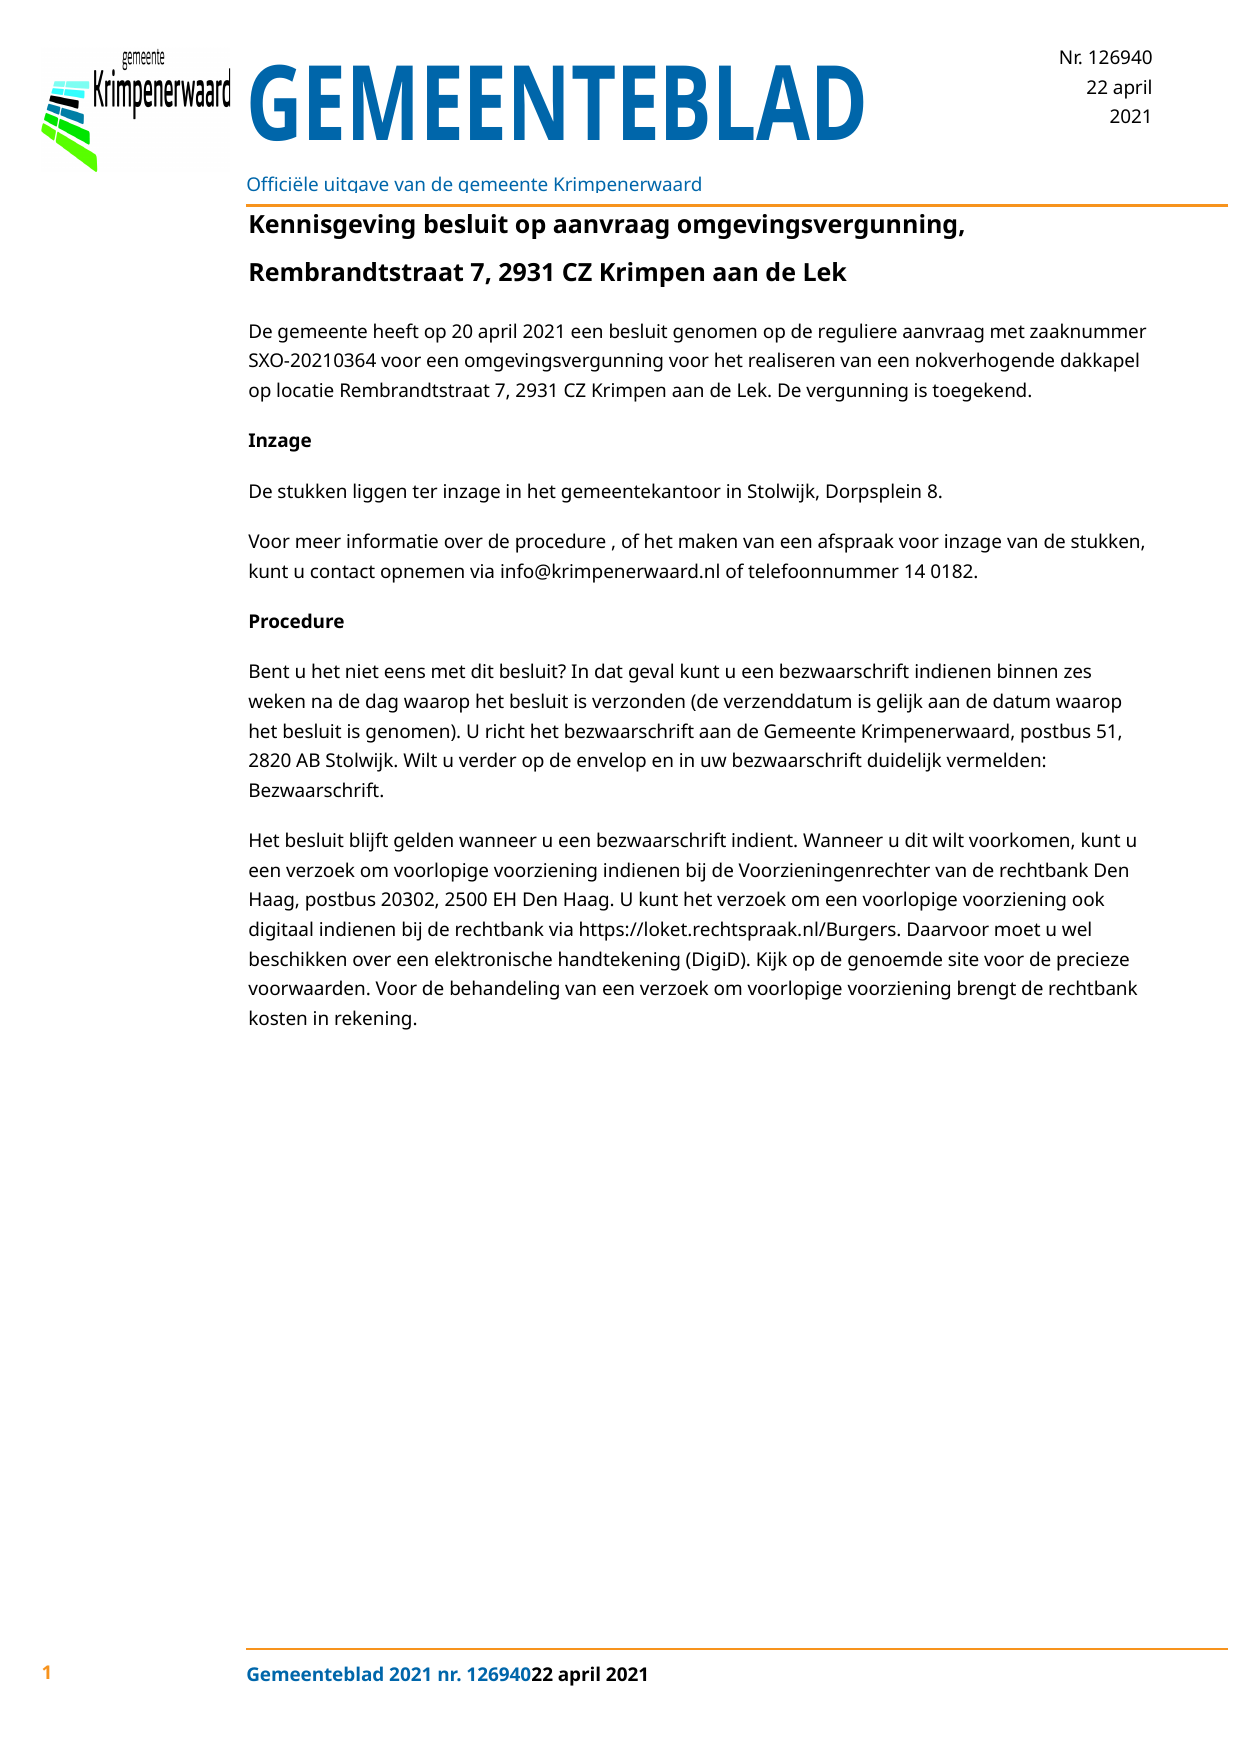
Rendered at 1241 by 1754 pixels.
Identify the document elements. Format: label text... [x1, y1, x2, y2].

text Voor meer informatie over de procedure , of het maken van een afspraak voor inzage van de stukken, kunt u contact opnemen via info@krimpenerwaard.nl of telefoonnummer 14 0182. [248, 528, 1152, 584]
text Kennisgeving besluit op aanvraag omgevingsvergunning, Rembrandtstraat 7, 2931 CZ Krimpen aan de Lek [248, 207, 1152, 288]
text Inzage [248, 427, 1152, 453]
text De gemeente heeft op 20 april 2021 een besluit genomen op de reguliere aanvraag met zaaknummer SXO-20210364 voor een omgevingsvergunning voor het realiseren van een nokverhogende dakkapel op locatie Rembrandtstraat 7, 2931 CZ Krimpen aan de Lek. De vergunning is toegekend. [248, 318, 1152, 403]
picture [41, 47, 231, 172]
text De stukken liggen ter inzage in het gemeentekantoor in Stolwijk, Dorpsplein 8. [248, 478, 1152, 504]
text Procedure [248, 608, 1152, 634]
text Bent u het niet eens met dit besluit? In dat geval kunt u een bezwaarschrift indienen binnen zes weken na de dag waarop het besluit is verzonden (de verzenddatum is gelijk aan de datum waarop het besluit is genomen). U richt het bezwaarschrift aan de Gemeente Krimpenerwaard, postbus 51, 2820 AB Stolwijk. Wilt u verder op de envelop en in uw bezwaarschrift duidelijk vermelden: Bezwaarschrift. [248, 659, 1152, 803]
text Het besluit blijft gelden wanneer u een bezwaarschrift indient. Wanneer u dit wilt voorkomen, kunt u een verzoek om voorlopige voorziening indienen bij de Voorzieningenrechter van de rechtbank Den Haag, postbus 20302, 2500 EH Den Haag. U kunt het verzoek om een voorlopige voorziening ook digitaal indienen bij de rechtbank via https://loket.rechtspraak.nl/Burgers. Daarvoor moet u wel beschikken over een elektronische handtekening (DigiD). Kijk op de genoemde site voor de precieze voorwaarden. Voor de behandeling van een verzoek om voorlopige voorziening brengt de rechtbank kosten in rekening. [248, 827, 1152, 1031]
